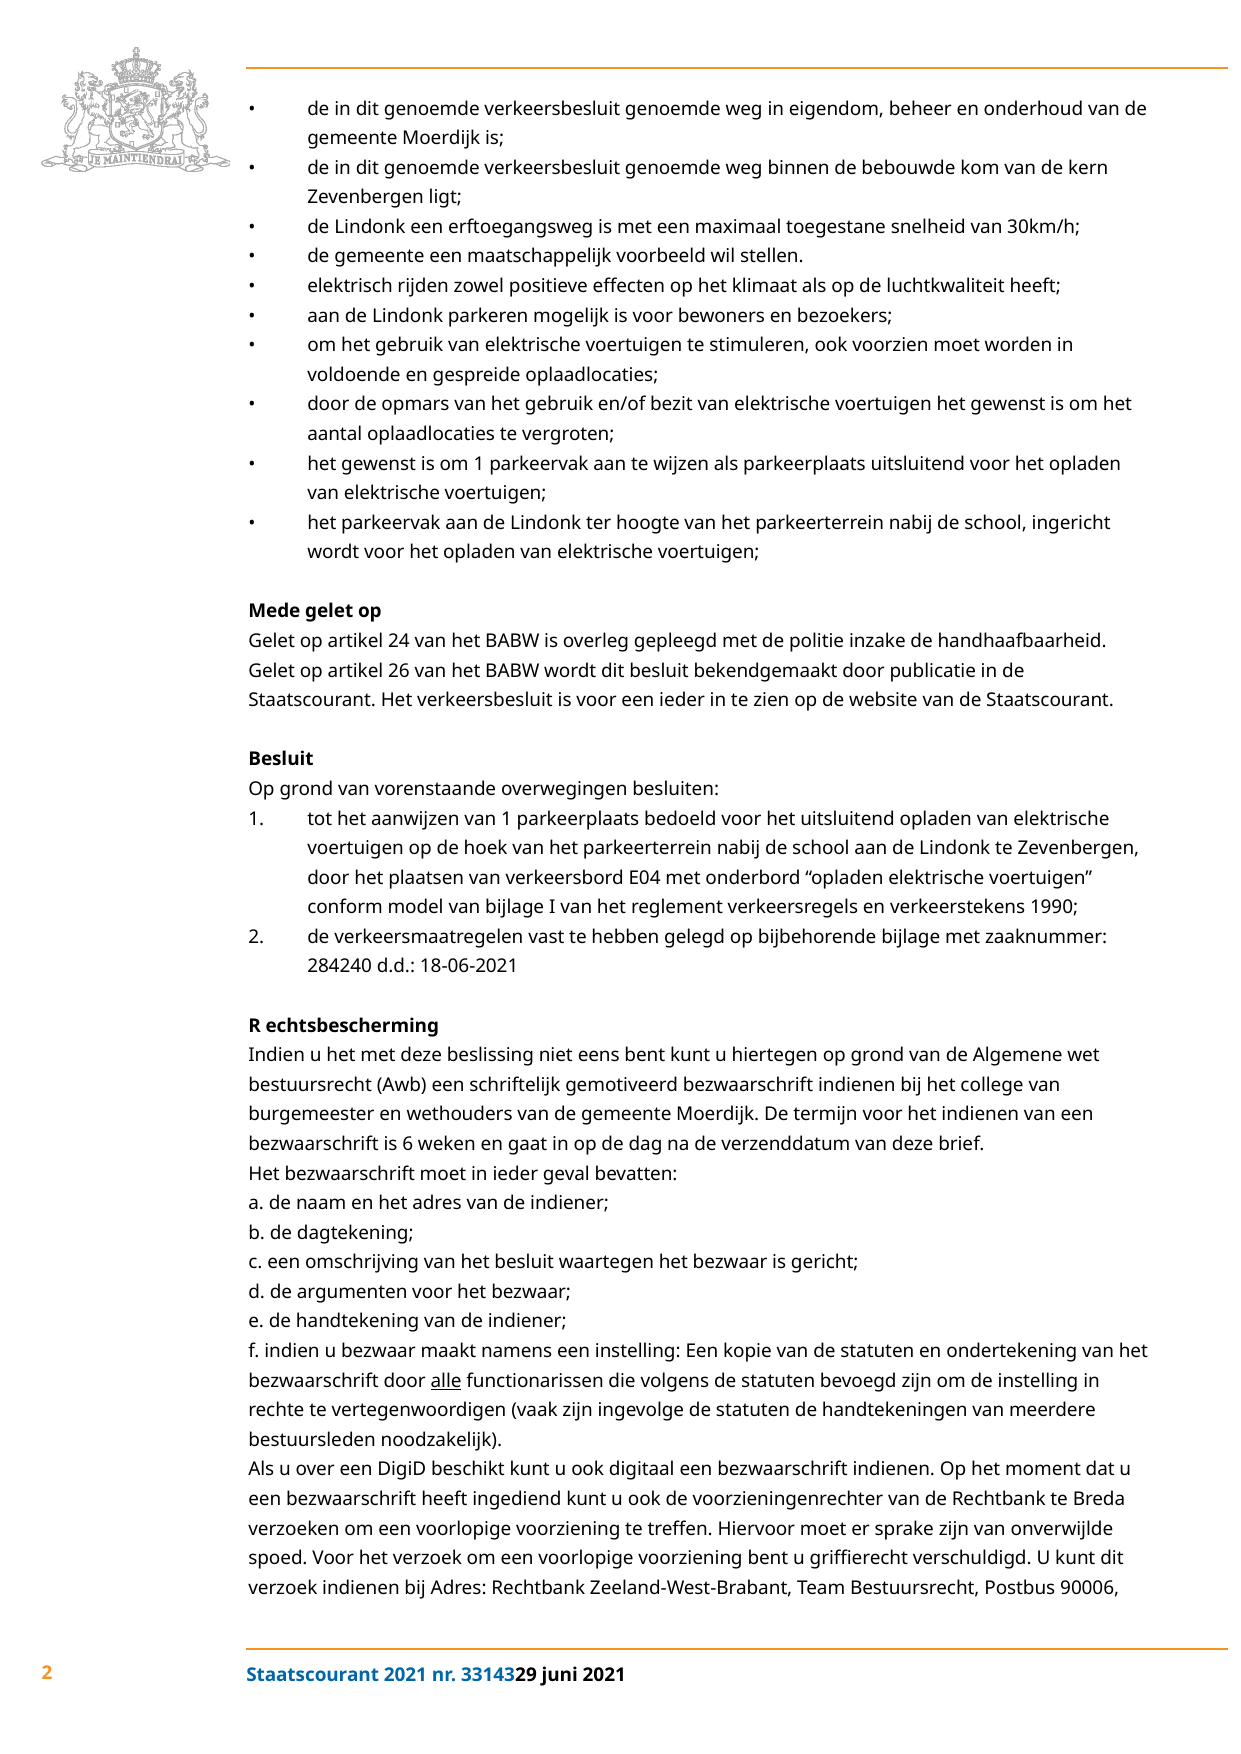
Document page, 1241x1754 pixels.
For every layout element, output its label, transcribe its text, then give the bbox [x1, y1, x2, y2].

text Mede gelet op [248, 598, 1152, 623]
text d. de argumenten voor het bezwaar; [248, 1278, 1152, 1304]
list om het gebruik van elektrische voertuigen te stimuleren, ook voorzien moet worden in voldoende en gespreide oplaadlocaties; [248, 331, 1152, 387]
text R echtsbescherming [248, 1012, 1152, 1038]
text Gelet op artikel 26 van het BABW wordt dit besluit bekendgemaakt door publicatie in de Staatscourant. Het verkeersbesluit is voor een ieder in te zien op de website van de Staatscourant. [248, 657, 1152, 712]
text c. een omschrijving van het besluit waartegen het bezwaar is gericht; [248, 1248, 1152, 1274]
list de in dit genoemde verkeersbesluit genoemde weg binnen de bebouwde kom van de kern Zevenbergen ligt; [248, 154, 1152, 209]
list de in dit genoemde verkeersbesluit genoemde weg in eigendom, beheer en onderhoud van de gemeente Moerdijk is; [248, 95, 1152, 150]
text f. indien u bezwaar maakt namens een instelling: Een kopie van de statuten en ondertekening van het bezwaarschrift door alle functionarissen die volgens de statuten bevoegd zijn om de instelling in rechte te vertegenwoordigen (vaak zijn ingevolge de statuten de handtekeningen van meerdere bestuursleden noodzakelijk). [248, 1337, 1152, 1452]
text Het bezwaarschrift moet in ieder geval bevatten: [248, 1160, 1152, 1186]
text Indien u het met deze beslissing niet eens bent kunt u hiertegen op grond van de Algemene wet bestuursrecht (Awb) een schriftelijk gemotiveerd bezwaarschrift indienen bij het college van burgemeester en wethouders van de gemeente Moerdijk. De termijn voor het indienen van een bezwaarschrift is 6 weken en gaat in op de dag na de verzenddatum van deze brief. [248, 1041, 1152, 1156]
list door de opmars van het gebruik en/of bezit van elektrische voertuigen het gewenst is om het aantal oplaadlocaties te vergroten; [248, 391, 1152, 446]
list elektrisch rijden zowel positieve effecten op het klimaat als op de luchtkwaliteit heeft; [248, 272, 1152, 298]
text b. de dagtekening; [248, 1219, 1152, 1245]
text Besluit [248, 746, 1152, 771]
text Op grond van vorenstaande overwegingen besluiten: [248, 775, 1152, 801]
picture [41, 47, 231, 172]
list de verkeersmaatregelen vast te hebben gelegd op bijbehorende bijlage met zaaknummer: 284240 d.d.: 18-06-2021 [248, 923, 1152, 978]
list de gemeente een maatschappelijk voorbeeld wil stellen. [248, 243, 1152, 268]
list het parkeervak aan de Lindonk ter hoogte van het parkeerterrein nabij de school, ingericht wordt voor het opladen van elektrische voertuigen; [248, 509, 1152, 564]
list het gewenst is om 1 parkeervak aan te wijzen als parkeerplaats uitsluitend voor het opladen van elektrische voertuigen; [248, 450, 1152, 505]
text e. de handtekening van de indiener; [248, 1308, 1152, 1333]
list de Lindonk een erftoegangsweg is met een maximaal toegestane snelheid van 30km/h; [248, 213, 1152, 239]
text a. de naam en het adres van de indiener; [248, 1189, 1152, 1215]
text Als u over een DigiD beschikt kunt u ook digitaal een bezwaarschrift indienen. Op het moment dat u een bezwaarschrift heeft ingediend kunt u ook de voorzieningenrechter van de Rechtbank te Breda verzoeken om een voorlopige voorziening te treffen. Hiervoor moet er sprake zijn van onverwijlde spoed. Voor het verzoek om een voorlopige voorziening bent u griffierecht verschuldigd. U kunt dit verzoek indienen bij Adres: Rechtbank Zeeland-West-Brabant, Team Bestuursrecht, Postbus 90006, [248, 1456, 1152, 1600]
list tot het aanwijzen van 1 parkeerplaats bedoeld voor het uitsluitend opladen van elektrische voertuigen op de hoek van het parkeerterrein nabij de school aan de Lindonk te Zevenbergen, door het plaatsen van verkeersbord E04 met onderbord “opladen elektrische voertuigen” conform model van bijlage I van het reglement verkeersregels en verkeerstekens 1990; [248, 805, 1152, 919]
list aan de Lindonk parkeren mogelijk is voor bewoners en bezoekers; [248, 302, 1152, 328]
text Gelet op artikel 24 van het BABW is overleg gepleegd met de politie inzake de handhaafbaarheid. [248, 627, 1152, 653]
